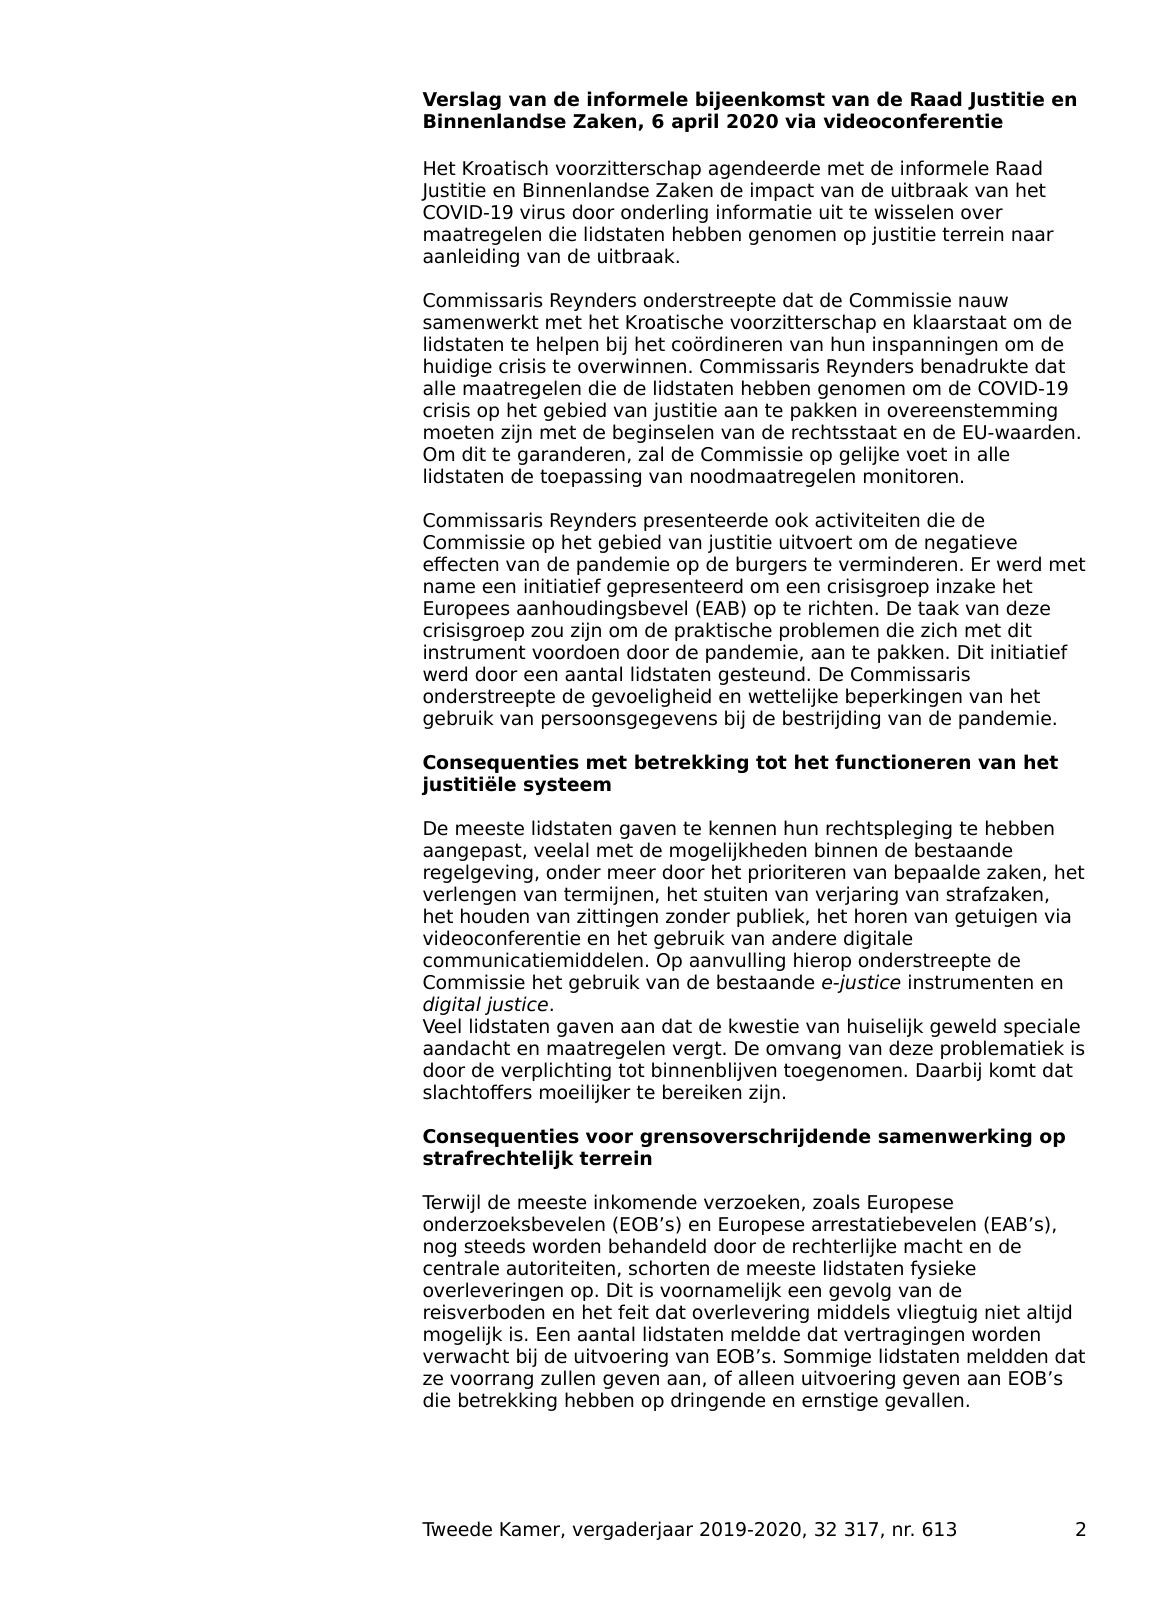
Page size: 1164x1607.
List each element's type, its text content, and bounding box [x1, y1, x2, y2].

subtitle Consequenties voor grensoverschrijdende samenwerking op strafrechtelijk terrein [422, 1126, 1087, 1170]
text Commissaris Reynders onderstreepte dat de Commissie nauw samenwerkt met het Kroatische voorzitterschap en klaarstaat om de lidstaten te helpen bij het coördineren van hun inspanningen om de huidige crisis te overwinnen. Commissaris Reynders benadrukte dat alle maatregelen die de lidstaten hebben genomen om de COVID-19 crisis op het gebied van justitie aan te pakken in overeenstemming moeten zijn met de beginselen van de rechtsstaat en de EU-waarden. Om dit te garanderen, zal de Commissie op gelijke voet in alle lidstaten de toepassing van noodmaatregelen monitoren. [422, 290, 1087, 488]
text Het Kroatisch voorzitterschap agendeerde met de informele Raad Justitie en Binnenlandse Zaken de impact van de uitbraak van het COVID-19 virus door onderling informatie uit te wisselen over maatregelen die lidstaten hebben genomen op justitie terrein naar aanleiding van de uitbraak. [422, 158, 1087, 268]
subtitle Consequenties met betrekking tot het functioneren van het justitiële systeem [422, 752, 1087, 796]
text Terwijl de meeste inkomende verzoeken, zoals Europese onderzoeksbevelen (EOB’s) en Europese arrestatiebevelen (EAB’s), nog steeds worden behandeld door de rechterlijke macht en de centrale autoriteiten, schorten de meeste lidstaten fysieke overleveringen op. Dit is voornamelijk een gevolg van de reisverboden en het feit dat overlevering middels vliegtuig niet altijd mogelijk is. Een aantal lidstaten meldde dat vertragingen worden verwacht bij de uitvoering van EOB’s. Sommige lidstaten meldden dat ze voorrang zullen geven aan, of alleen uitvoering geven aan EOB’s die betrekking hebben op dringende en ernstige gevallen. [422, 1192, 1087, 1412]
text De meeste lidstaten gaven te kennen hun rechtspleging te hebben aangepast, veelal met de mogelijkheden binnen de bestaande regelgeving, onder meer door het prioriteren van bepaalde zaken, het verlengen van termijnen, het stuiten van verjaring van strafzaken, het houden van zittingen zonder publiek, het horen van getuigen via videoconferentie en het gebruik van andere digitale communicatiemiddelen. Op aanvulling hierop onderstreepte de Commissie het gebruik van de bestaande e-justice instrumenten en digital justice. [422, 818, 1087, 1016]
subtitle Verslag van de informele bijeenkomst van de Raad Justitie en Binnenlandse Zaken, 6 april 2020 via videoconferentie [422, 89, 1087, 133]
text Commissaris Reynders presenteerde ook activiteiten die de Commissie op het gebied van justitie uitvoert om de negatieve effecten van de pandemie op de burgers te verminderen. Er werd met name een initiatief gepresenteerd om een crisisgroep inzake het Europees aanhoudingsbevel (EAB) op te richten. De taak van deze crisisgroep zou zijn om de praktische problemen die zich met dit instrument voordoen door de pandemie, aan te pakken. Dit initiatief werd door een aantal lidstaten gesteund. De Commissaris onderstreepte de gevoeligheid en wettelijke beperkingen van het gebruik van persoonsgegevens bij de bestrijding van de pandemie. [422, 510, 1087, 730]
text Veel lidstaten gaven aan dat de kwestie van huiselijk geweld speciale aandacht en maatregelen vergt. De omvang van deze problematiek is door de verplichting tot binnenblijven toegenomen. Daarbij komt dat slachtoffers moeilijker te bereiken zijn. [422, 1016, 1087, 1104]
